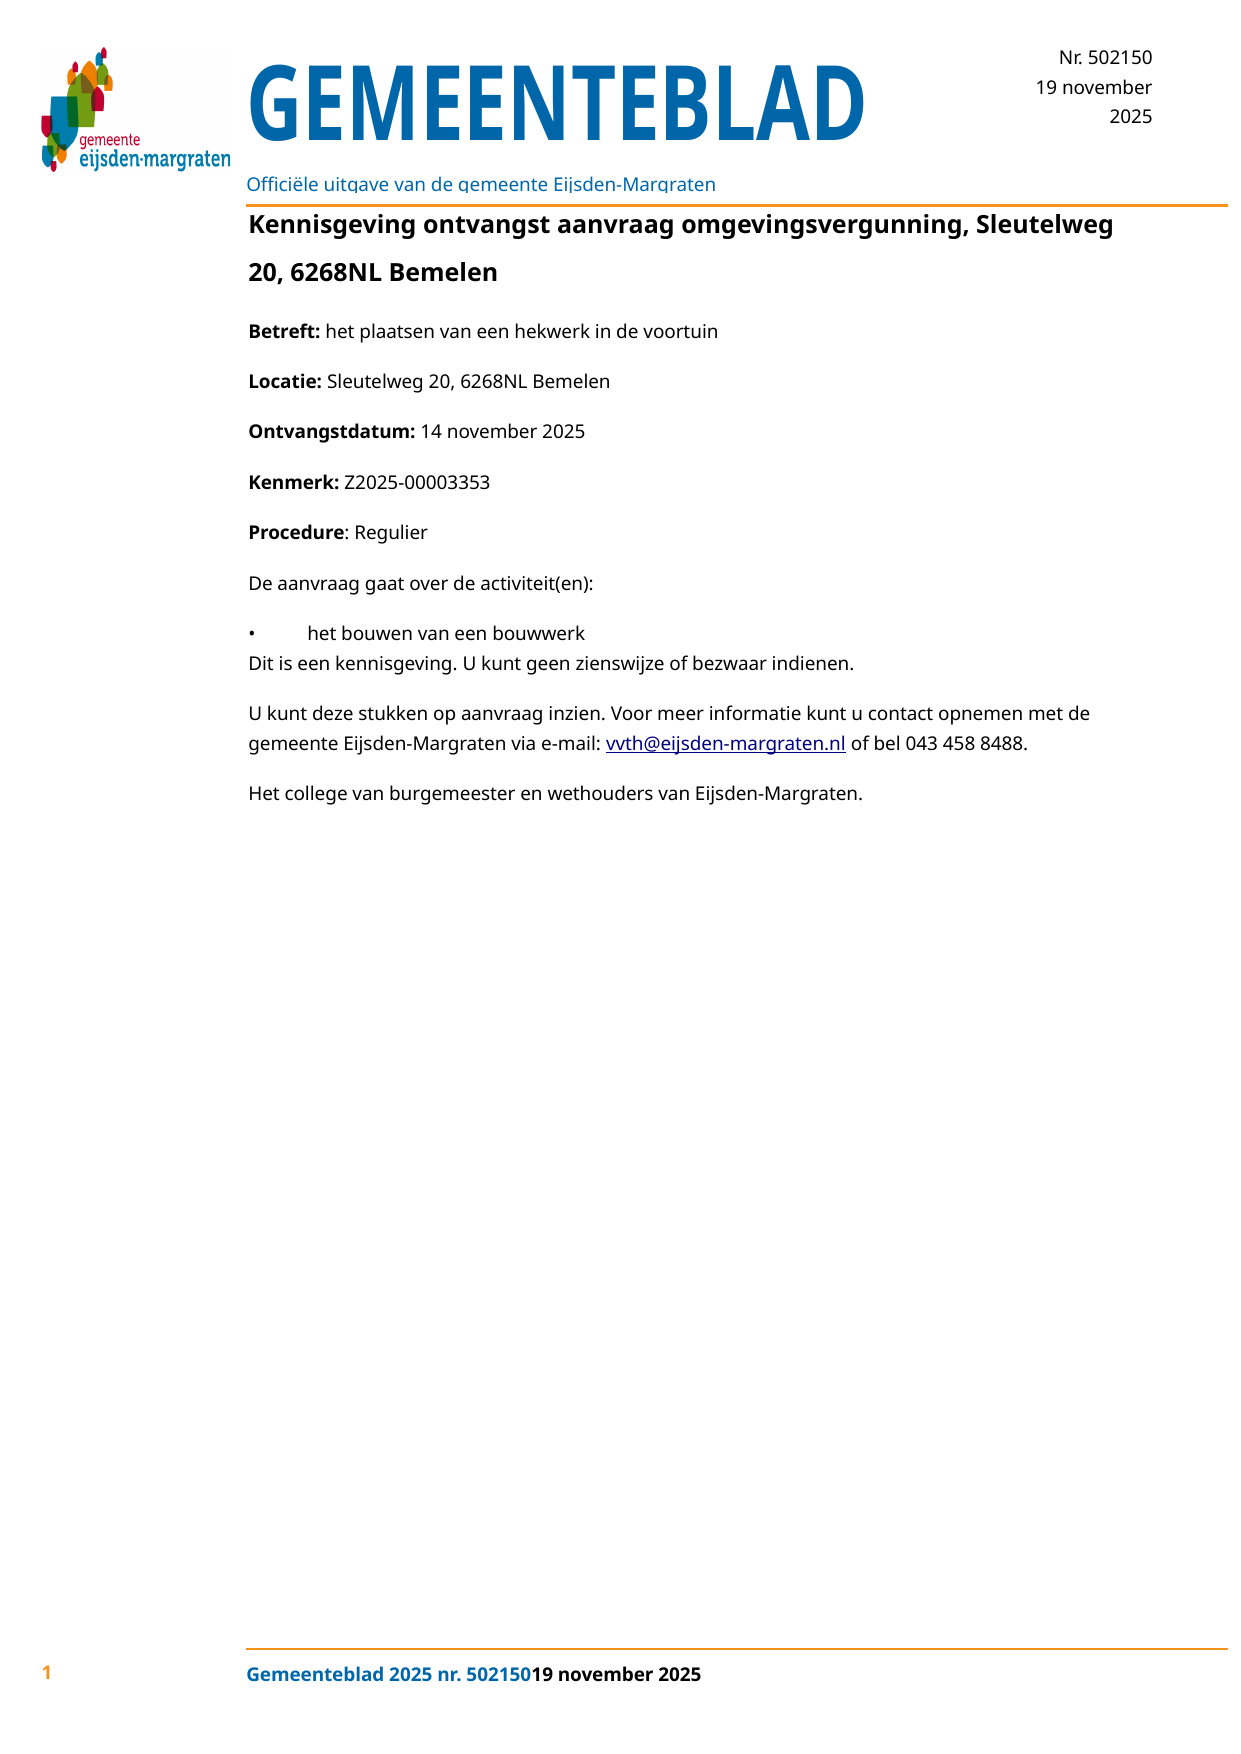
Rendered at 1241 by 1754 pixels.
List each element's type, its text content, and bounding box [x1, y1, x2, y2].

text U kunt deze stukken op aanvraag inzien. Voor meer informatie kunt u contact opnemen met de gemeente Eijsden-Margraten via e-mail: vvth@eijsden-margraten.nl of bel 043 458 8488. [248, 700, 1152, 756]
list het bouwen van een bouwwerk [248, 620, 1152, 646]
text Het college van burgemeester en wethouders van Eijsden-Margraten. [248, 780, 1152, 806]
text Kenmerk: Z2025-00003353 [248, 469, 1152, 495]
text De aanvraag gaat over de activiteit(en): [248, 570, 1152, 596]
text Procedure: Regulier [248, 519, 1152, 545]
text Betreft: het plaatsen van een hekwerk in de voortuin [248, 318, 1152, 344]
text Locatie: Sleutelweg 20, 6268NL Bemelen [248, 368, 1152, 394]
text Kennisgeving ontvangst aanvraag omgevingsvergunning, Sleutelweg 20, 6268NL Bemelen [248, 207, 1152, 288]
picture [41, 47, 231, 172]
text Ontvangstdatum: 14 november 2025 [248, 419, 1152, 444]
text Dit is een kennisgeving. U kunt geen zienswijze of bezwaar indienen. [248, 650, 1152, 676]
